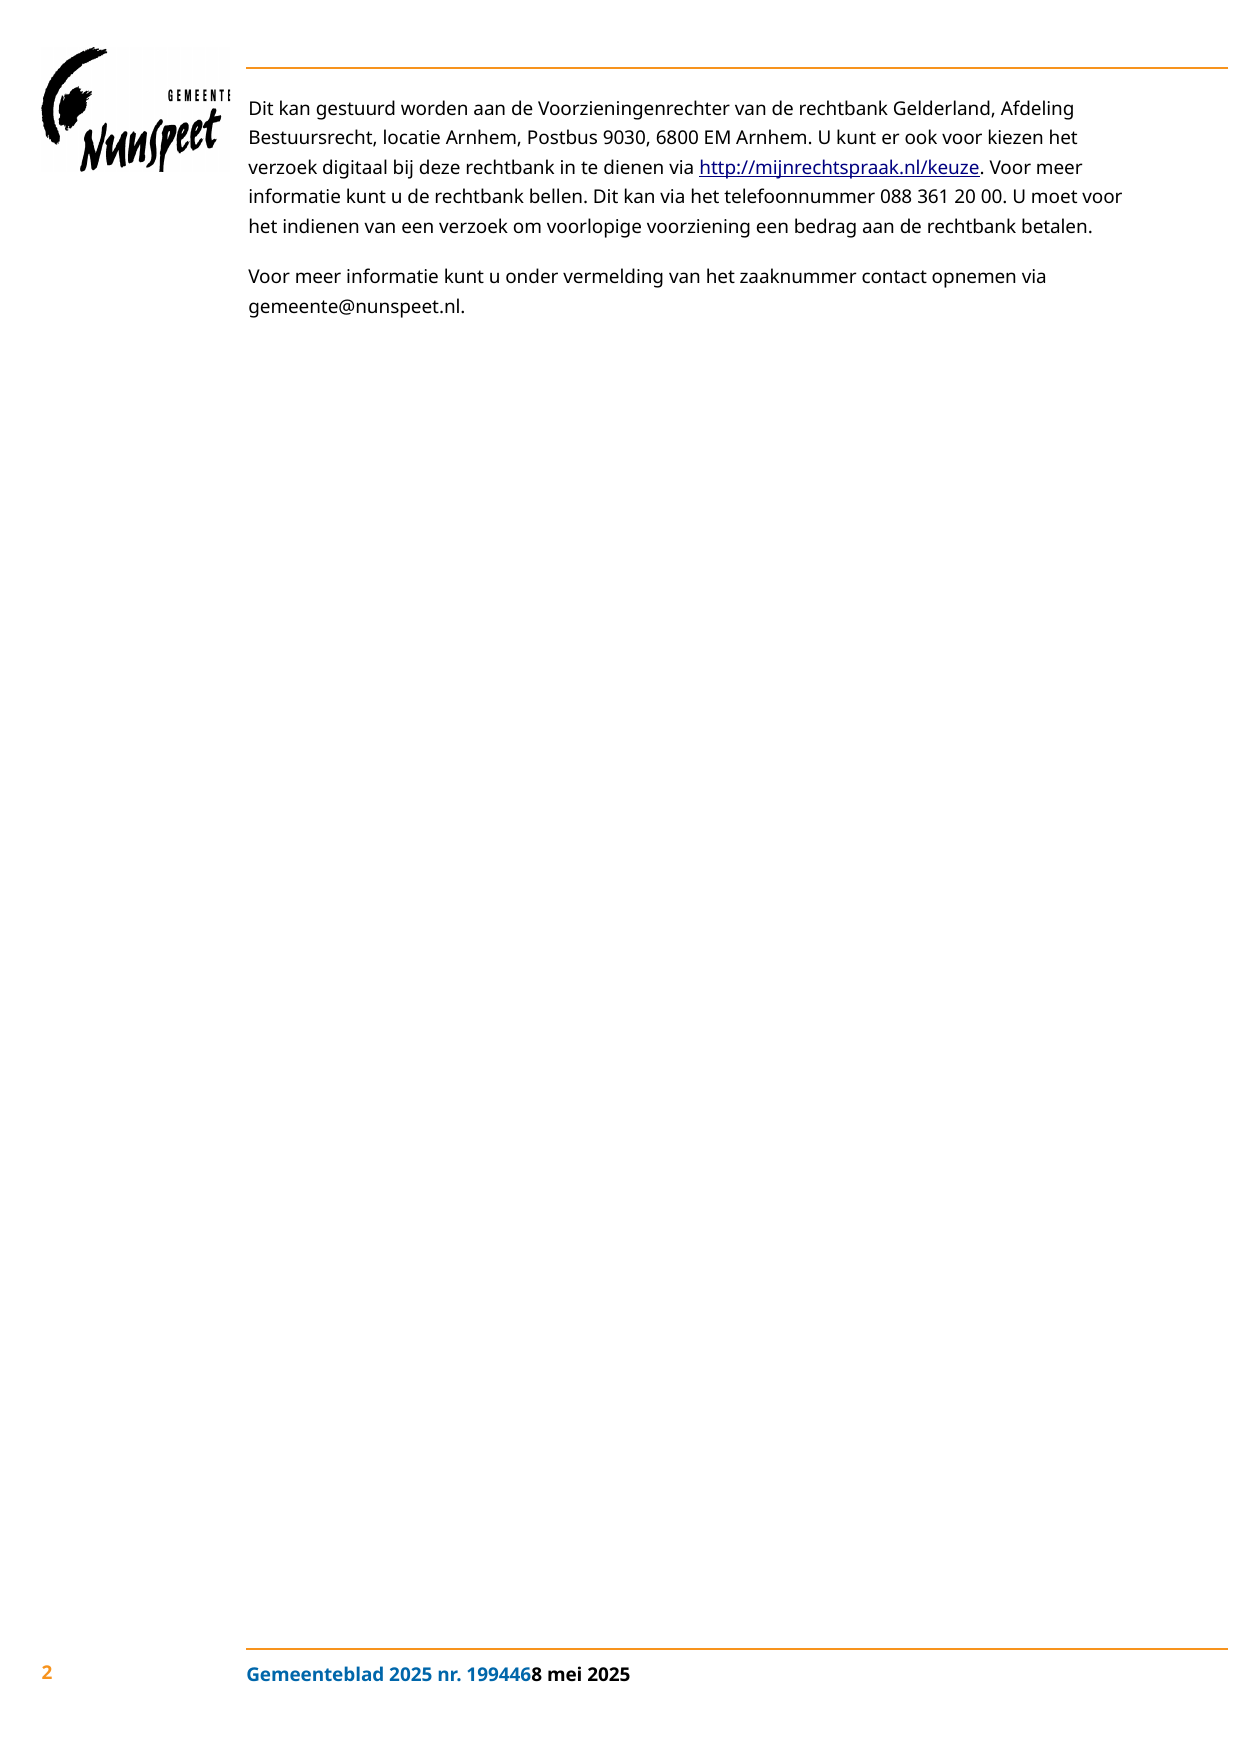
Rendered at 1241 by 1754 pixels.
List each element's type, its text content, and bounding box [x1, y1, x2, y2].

picture [41, 47, 231, 172]
text Voor meer informatie kunt u onder vermelding van het zaaknummer contact opnemen via gemeente@nunspeet.nl. [248, 263, 1152, 319]
text Dit kan gestuurd worden aan de Voorzieningenrechter van de rechtbank Gelderland, Afdeling Bestuursrecht, locatie Arnhem, Postbus 9030, 6800 EM Arnhem. U kunt er ook voor kiezen het verzoek digitaal bij deze rechtbank in te dienen via http://mijnrechtspraak.nl/keuze. Voor meer informatie kunt u de rechtbank bellen. Dit kan via het telefoonnummer 088 361 20 00. U moet voor het indienen van een verzoek om voorlopige voorziening een bedrag aan de rechtbank betalen. [248, 95, 1152, 239]
